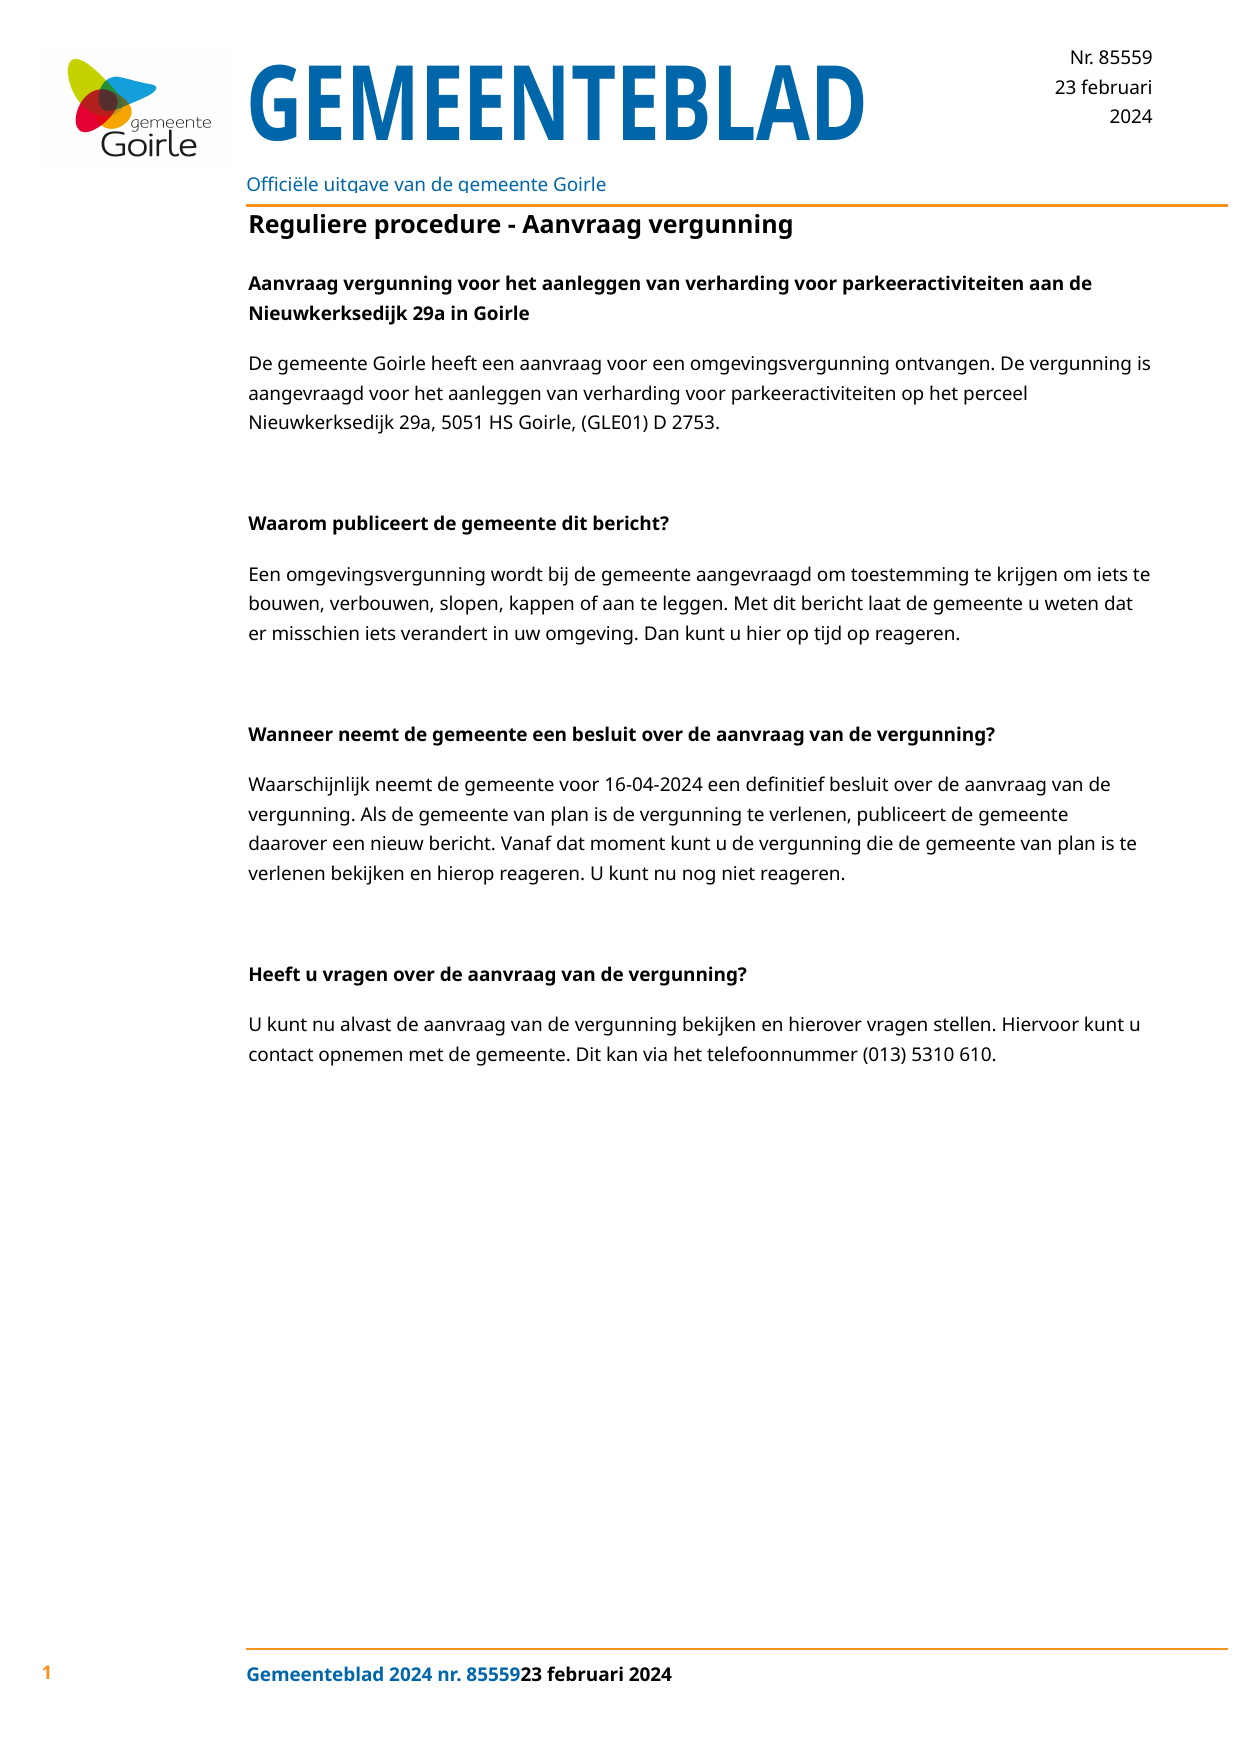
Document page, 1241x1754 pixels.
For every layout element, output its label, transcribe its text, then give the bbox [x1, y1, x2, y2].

text Reguliere procedure - Aanvraag vergunning [248, 207, 1152, 241]
picture [41, 47, 231, 172]
text Waarom publiceert de gemeente dit bericht? [248, 510, 1152, 536]
text De gemeente Goirle heeft een aanvraag voor een omgevingsvergunning ontvangen. De vergunning is aangevraagd voor het aanleggen van verharding voor parkeeractiviteiten op het perceel Nieuwkerksedijk 29a, 5051 HS Goirle, (GLE01) D 2753. [248, 350, 1152, 435]
text Heeft u vragen over de aanvraag van de vergunning? [248, 961, 1152, 986]
text Een omgevingsvergunning wordt bij de gemeente aangevraagd om toestemming te krijgen om iets te bouwen, verbouwen, slopen, kappen of aan te leggen. Met dit bericht laat de gemeente u weten dat er misschien iets verandert in uw omgeving. Dan kunt u hier op tijd op reageren. [248, 561, 1152, 646]
text Wanneer neemt de gemeente een besluit over de aanvraag van de vergunning? [248, 721, 1152, 746]
text Waarschijnlijk neemt de gemeente voor 16-04-2024 een definitief besluit over de aanvraag van de vergunning. Als de gemeente van plan is de vergunning te verlenen, publiceert de gemeente daarover een nieuw bericht. Vanaf dat moment kunt u de vergunning die de gemeente van plan is te verlenen bekijken en hierop reageren. U kunt nu nog niet reageren. [248, 771, 1152, 886]
text Aanvraag vergunning voor het aanleggen van verharding voor parkeeractiviteiten aan de Nieuwkerksedijk 29a in Goirle [248, 270, 1152, 326]
text U kunt nu alvast de aanvraag van de vergunning bekijken en hierover vragen stellen. Hiervoor kunt u contact opnemen met de gemeente. Dit kan via het telefoonnummer (013) 5310 610. [248, 1011, 1152, 1066]
